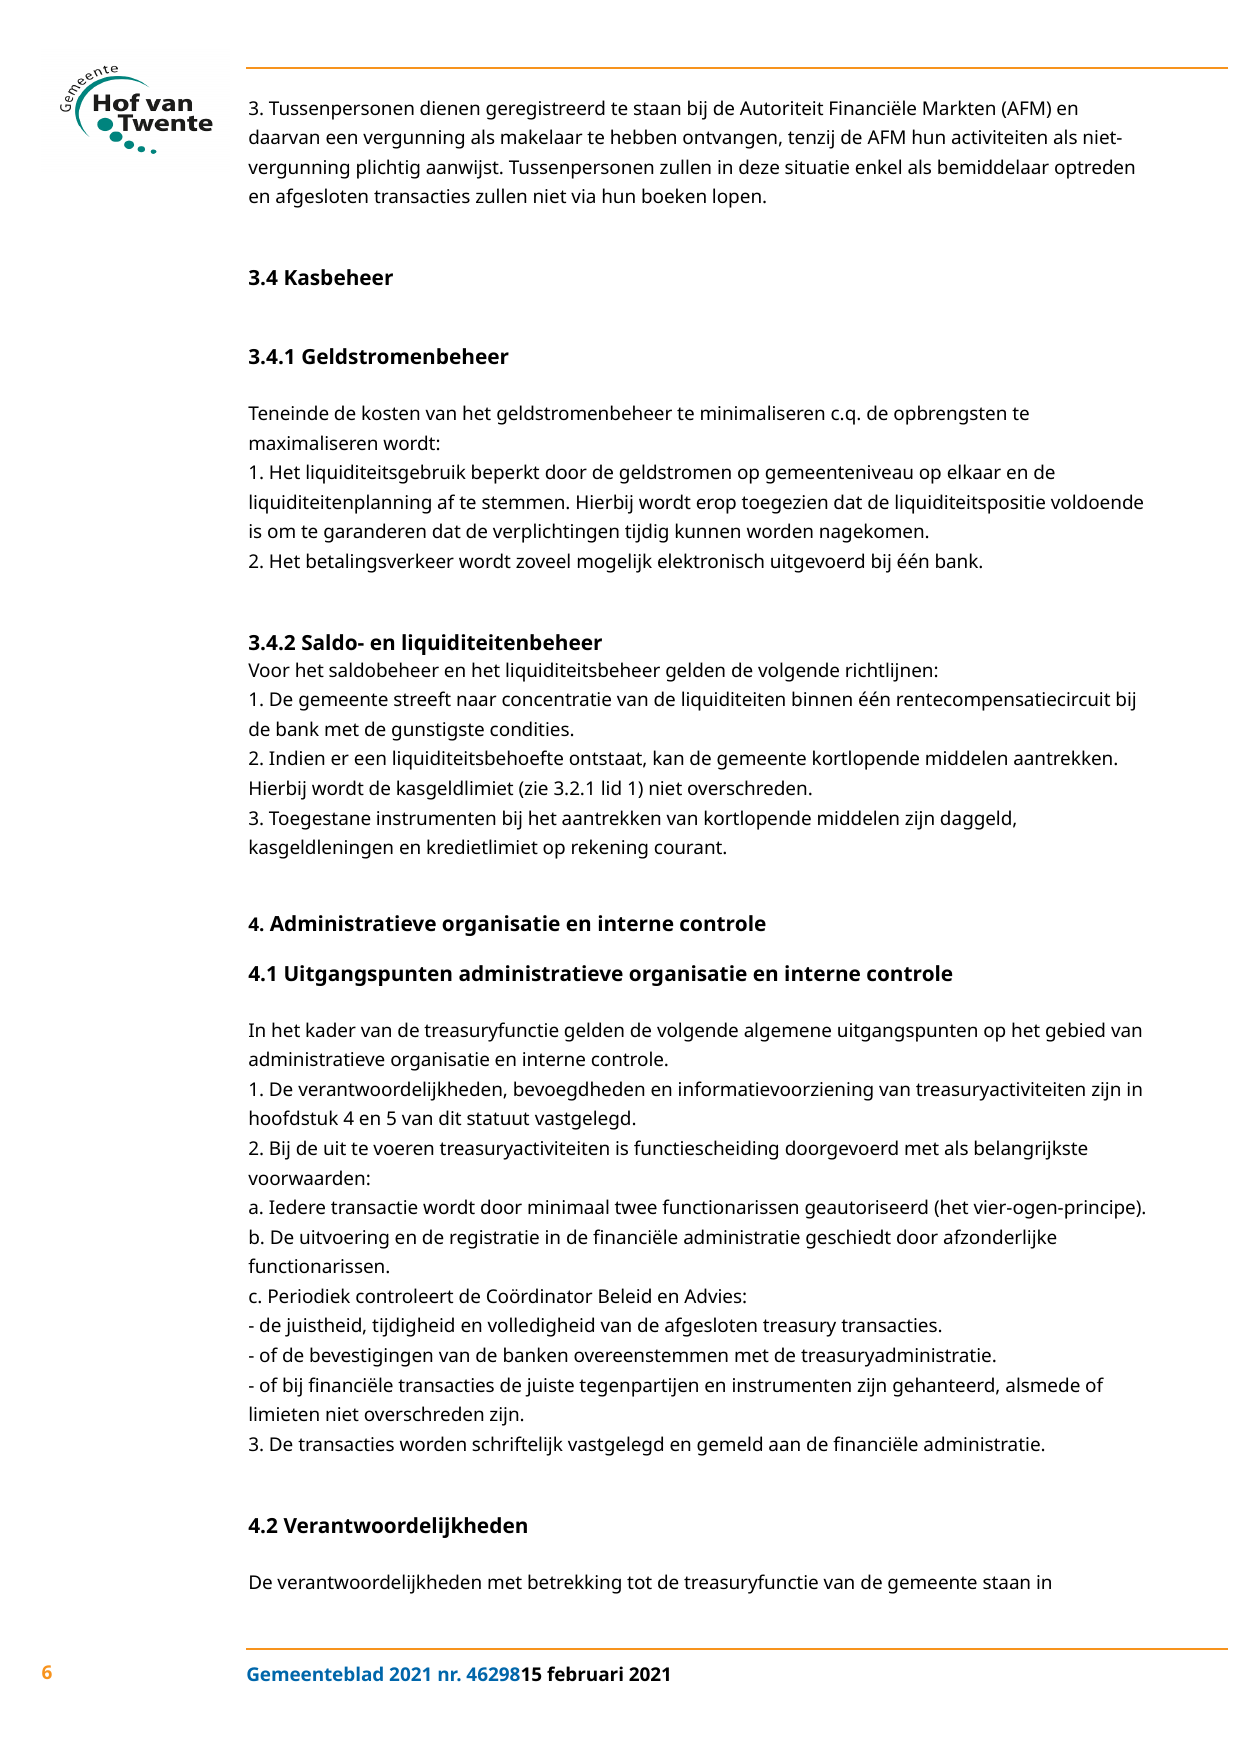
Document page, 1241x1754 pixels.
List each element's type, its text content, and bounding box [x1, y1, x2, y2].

text In het kader van de treasuryfunctie gelden de volgende algemene uitgangspunten op het gebied van administratieve organisatie en interne controle. [248, 1017, 1152, 1072]
text 2. Indien er een liquiditeitsbehoefte ontstaat, kan de gemeente kortlopende middelen aantrekken. Hierbij wordt de kasgeldlimiet (zie 3.2.1 lid 1) niet overschreden. [248, 746, 1152, 801]
text c. Periodiek controleert de Coördinator Beleid en Advies: [248, 1283, 1152, 1309]
text 3. Tussenpersonen dienen geregistreerd te staan bij de Autoriteit Financiële Markten (AFM) en daarvan een vergunning als makelaar te hebben ontvangen, tenzij de AFM hun activiteiten als niet-vergunning plichtig aanwijst. Tussenpersonen zullen in deze situatie enkel als bemiddelaar optreden en afgesloten transacties zullen niet via hun boeken lopen. [248, 95, 1152, 209]
text Teneinde de kosten van het geldstromenbeheer te minimaliseren c.q. de opbrengsten te maximaliseren wordt: [248, 400, 1152, 456]
text 1. De gemeente streeft naar concentratie van de liquiditeiten binnen één rentecompensatiecircuit bij de bank met de gunstigste condities. [248, 686, 1152, 742]
text - of de bevestigingen van de banken overeenstemmen met de treasuryadministratie. [248, 1342, 1152, 1368]
text 3. Toegestane instrumenten bij het aantrekken van kortlopende middelen zijn daggeld, kasgeldleningen en kredietlimiet op rekening courant. [248, 805, 1152, 860]
picture [41, 47, 231, 172]
text 4.2 Verantwoordelijkheden [248, 1511, 1152, 1539]
text Voor het saldobeheer en het liquiditeitsbeheer gelden de volgende richtlijnen: [248, 657, 1152, 682]
text a. Iedere transactie wordt door minimaal twee functionarissen geautoriseerd (het vier-ogen-principe). [248, 1194, 1152, 1220]
text 3.4.2 Saldo- en liquiditeitenbeheer [248, 628, 1152, 657]
text 3.4 Kasbeheer [248, 263, 1152, 292]
text b. De uitvoering en de registratie in de financiële administratie geschiedt door afzonderlijke functionarissen. [248, 1224, 1152, 1279]
text 2. Bij de uit te voeren treasuryactiviteiten is functiescheiding doorgevoerd met als belangrijkste voorwaarden: [248, 1135, 1152, 1190]
text De verantwoordelijkheden met betrekking tot de treasuryfunctie van de gemeente staan in [248, 1569, 1152, 1595]
text 3.4.1 Geldstromenbeheer [248, 342, 1152, 371]
text - of bij financiële transacties de juiste tegenpartijen en instrumenten zijn gehanteerd, alsmede of limieten niet overschreden zijn. [248, 1372, 1152, 1427]
text 4. Administratieve organisatie en interne controle [248, 909, 1152, 938]
text 1. De verantwoordelijkheden, bevoegdheden en informatievoorziening van treasuryactiviteiten zijn in hoofdstuk 4 en 5 van dit statuut vastgelegd. [248, 1076, 1152, 1131]
text 1. Het liquiditeitsgebruik beperkt door de geldstromen op gemeenteniveau op elkaar en de liquiditeitenplanning af te stemmen. Hierbij wordt erop toegezien dat de liquiditeitspositie voldoende is om te garanderen dat de verplichtingen tijdig kunnen worden nagekomen. [248, 459, 1152, 544]
text 2. Het betalingsverkeer wordt zoveel mogelijk elektronisch uitgevoerd bij één bank. [248, 548, 1152, 574]
text - de juistheid, tijdigheid en volledigheid van de afgesloten treasury transacties. [248, 1313, 1152, 1338]
text 3. De transacties worden schriftelijk vastgelegd en gemeld aan de financiële administratie. [248, 1431, 1152, 1457]
text 4.1 Uitgangspunten administratieve organisatie en interne controle [248, 959, 1152, 987]
